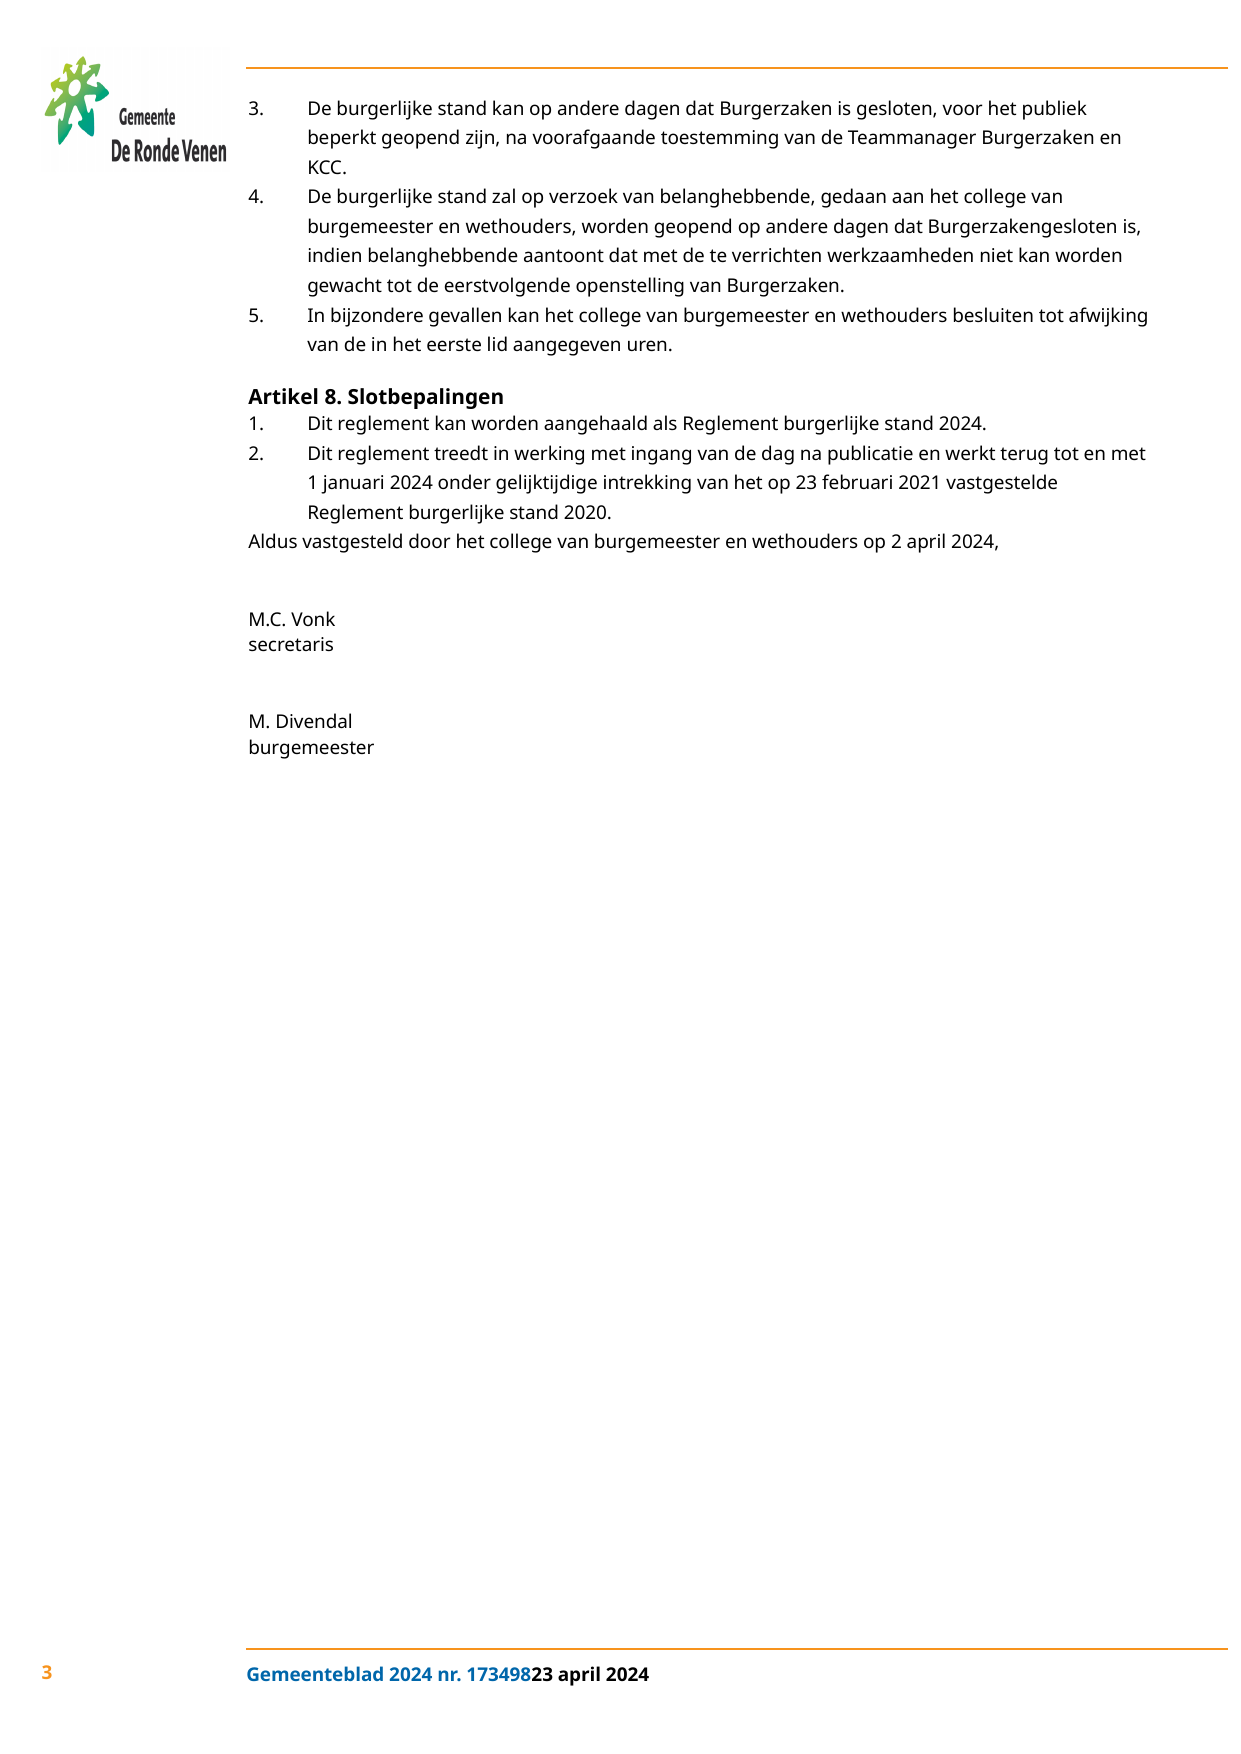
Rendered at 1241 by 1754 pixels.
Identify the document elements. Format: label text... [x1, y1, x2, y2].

list De burgerlijke stand kan op andere dagen dat Burgerzaken is gesloten, voor het publiek beperkt geopend zijn, na voorafgaande toestemming van de Teammanager Burgerzaken en KCC. [248, 95, 1152, 180]
list De burgerlijke stand zal op verzoek van belanghebbende, gedaan aan het college van burgemeester en wethouders, worden geopend op andere dagen dat Burgerzakengesloten is, indien belanghebbende aantoont dat met de te verrichten werkzaamheden niet kan worden gewacht tot de eerstvolgende openstelling van Burgerzaken. [248, 183, 1152, 298]
list In bijzondere gevallen kan het college van burgemeester en wethouders besluiten tot afwijking van de in het eerste lid aangegeven uren. [248, 302, 1152, 357]
text Aldus vastgesteld door het college van burgemeester en wethouders op 2 april 2024, [248, 529, 1152, 554]
text Artikel 8. Slotbepalingen [248, 382, 1152, 410]
text secretaris [248, 632, 1152, 657]
list Dit reglement treedt in werking met ingang van de dag na publicatie en werkt terug tot en met 1 januari 2024 onder gelijktijdige intrekking van het op 23 februari 2021 vastgestelde Reglement burgerlijke stand 2020. [248, 440, 1152, 525]
text burgemeester [248, 734, 1152, 760]
text M.C. Vonk [248, 606, 1152, 632]
text M. Divendal [248, 709, 1152, 734]
list Dit reglement kan worden aangehaald als Reglement burgerlijke stand 2024. [248, 410, 1152, 436]
picture [41, 47, 231, 172]
